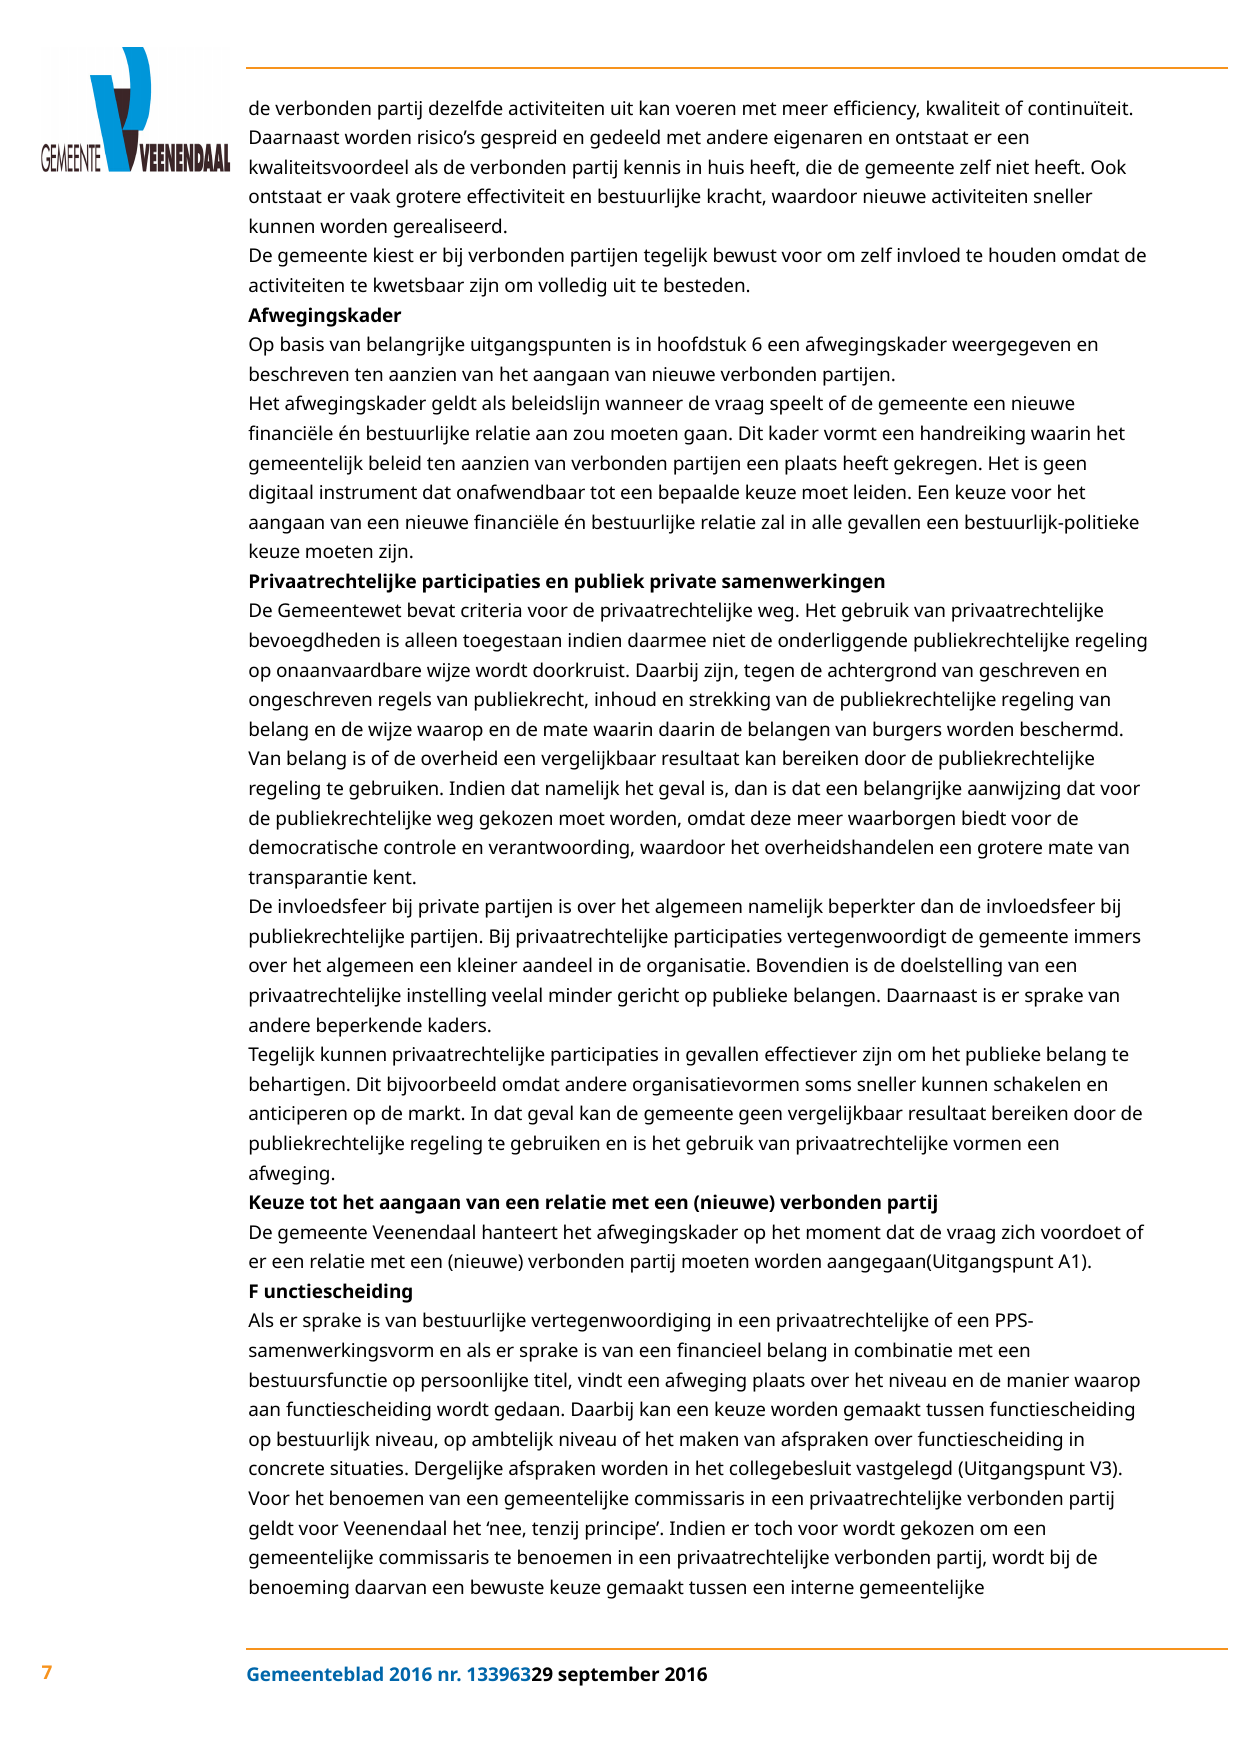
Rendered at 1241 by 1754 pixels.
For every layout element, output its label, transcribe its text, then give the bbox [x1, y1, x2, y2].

text Als er sprake is van bestuurlijke vertegenwoordiging in een privaatrechtelijke of een PPS-samenwerkingsvorm en als er sprake is van een financieel belang in combinatie met een bestuursfunctie op persoonlijke titel, vindt een afweging plaats over het niveau en de manier waarop aan functiescheiding wordt gedaan. Daarbij kan een keuze worden gemaakt tussen functiescheiding op bestuurlijk niveau, op ambtelijk niveau of het maken van afspraken over functiescheiding in concrete situaties. Dergelijke afspraken worden in het collegebesluit vastgelegd (Uitgangspunt V3). [248, 1308, 1152, 1481]
picture [123, 47, 231, 172]
text Daarnaast worden risico’s gespreid en gedeeld met andere eigenaren en ontstaat er een kwaliteitsvoordeel als de verbonden partij kennis in huis heeft, die de gemeente zelf niet heeft. Ook ontstaat er vaak grotere effectiviteit en bestuurlijke kracht, waardoor nieuwe activiteiten sneller kunnen worden gerealiseerd. [248, 124, 1152, 239]
picture [41, 47, 130, 172]
text De Gemeentewet bevat criteria voor de privaatrechtelijke weg. Het gebruik van privaatrechtelijke bevoegdheden is alleen toegestaan indien daarmee niet de onderliggende publiekrechtelijke regeling op onaanvaardbare wijze wordt doorkruist. Daarbij zijn, tegen de achtergrond van geschreven en ongeschreven regels van publiekrecht, inhoud en strekking van de publiekrechtelijke regeling van belang en de wijze waarop en de mate waarin daarin de belangen van burgers worden beschermd. [248, 598, 1152, 742]
text Privaatrechtelijke participaties en publiek private samenwerkingen [248, 568, 1152, 594]
text Afwegingskader [248, 302, 1152, 328]
text Het afwegingskader geldt als beleidslijn wanneer de vraag speelt of de gemeente een nieuwe financiële én bestuurlijke relatie aan zou moeten gaan. Dit kader vormt een handreiking waarin het gemeentelijk beleid ten aanzien van verbonden partijen een plaats heeft gekregen. Het is geen digitaal instrument dat onafwendbaar tot een bepaalde keuze moet leiden. Een keuze voor het aangaan van een nieuwe financiële én bestuurlijke relatie zal in alle gevallen een bestuurlijk-politieke keuze moeten zijn. [248, 391, 1152, 564]
text de verbonden partij dezelfde activiteiten uit kan voeren met meer efficiency, kwaliteit of continuïteit. [248, 95, 1152, 121]
text Op basis van belangrijke uitgangspunten is in hoofdstuk 6 een afwegingskader weergegeven en beschreven ten aanzien van het aangaan van nieuwe verbonden partijen. [248, 331, 1152, 387]
text Voor het benoemen van een gemeentelijke commissaris in een privaatrechtelijke verbonden partij geldt voor Veenendaal het ‘nee, tenzij principe’. Indien er toch voor wordt gekozen om een gemeentelijke commissaris te benoemen in een privaatrechtelijke verbonden partij, wordt bij de benoeming daarvan een bewuste keuze gemaakt tussen een interne gemeentelijke [248, 1485, 1152, 1600]
text De gemeente kiest er bij verbonden partijen tegelijk bewust voor om zelf invloed te houden omdat de activiteiten te kwetsbaar zijn om volledig uit te besteden. [248, 243, 1152, 298]
text De invloedsfeer bij private partijen is over het algemeen namelijk beperkter dan de invloedsfeer bij publiekrechtelijke partijen. Bij privaatrechtelijke participaties vertegenwoordigt de gemeente immers over het algemeen een kleiner aandeel in de organisatie. Bovendien is de doelstelling van een privaatrechtelijke instelling veelal minder gericht op publieke belangen. Daarnaast is er sprake van andere beperkende kaders. [248, 893, 1152, 1038]
text Keuze tot het aangaan van een relatie met een (nieuwe) verbonden partij [248, 1189, 1152, 1215]
text Tegelijk kunnen privaatrechtelijke participaties in gevallen effectiever zijn om het publieke belang te behartigen. Dit bijvoorbeeld omdat andere organisatievormen soms sneller kunnen schakelen en anticiperen op de markt. In dat geval kan de gemeente geen vergelijkbaar resultaat bereiken door de publiekrechtelijke regeling te gebruiken en is het gebruik van privaatrechtelijke vormen een afweging. [248, 1041, 1152, 1186]
text F unctiescheiding [248, 1278, 1152, 1304]
text De gemeente Veenendaal hanteert het afwegingskader op het moment dat de vraag zich voordoet of er een relatie met een (nieuwe) verbonden partij moeten worden aangegaan(Uitgangspunt A1). [248, 1219, 1152, 1274]
text Van belang is of de overheid een vergelijkbaar resultaat kan bereiken door de publiekrechtelijke regeling te gebruiken. Indien dat namelijk het geval is, dan is dat een belangrijke aanwijzing dat voor de publiekrechtelijke weg gekozen moet worden, omdat deze meer waarborgen biedt voor de democratische controle en verantwoording, waardoor het overheidshandelen een grotere mate van transparantie kent. [248, 746, 1152, 890]
